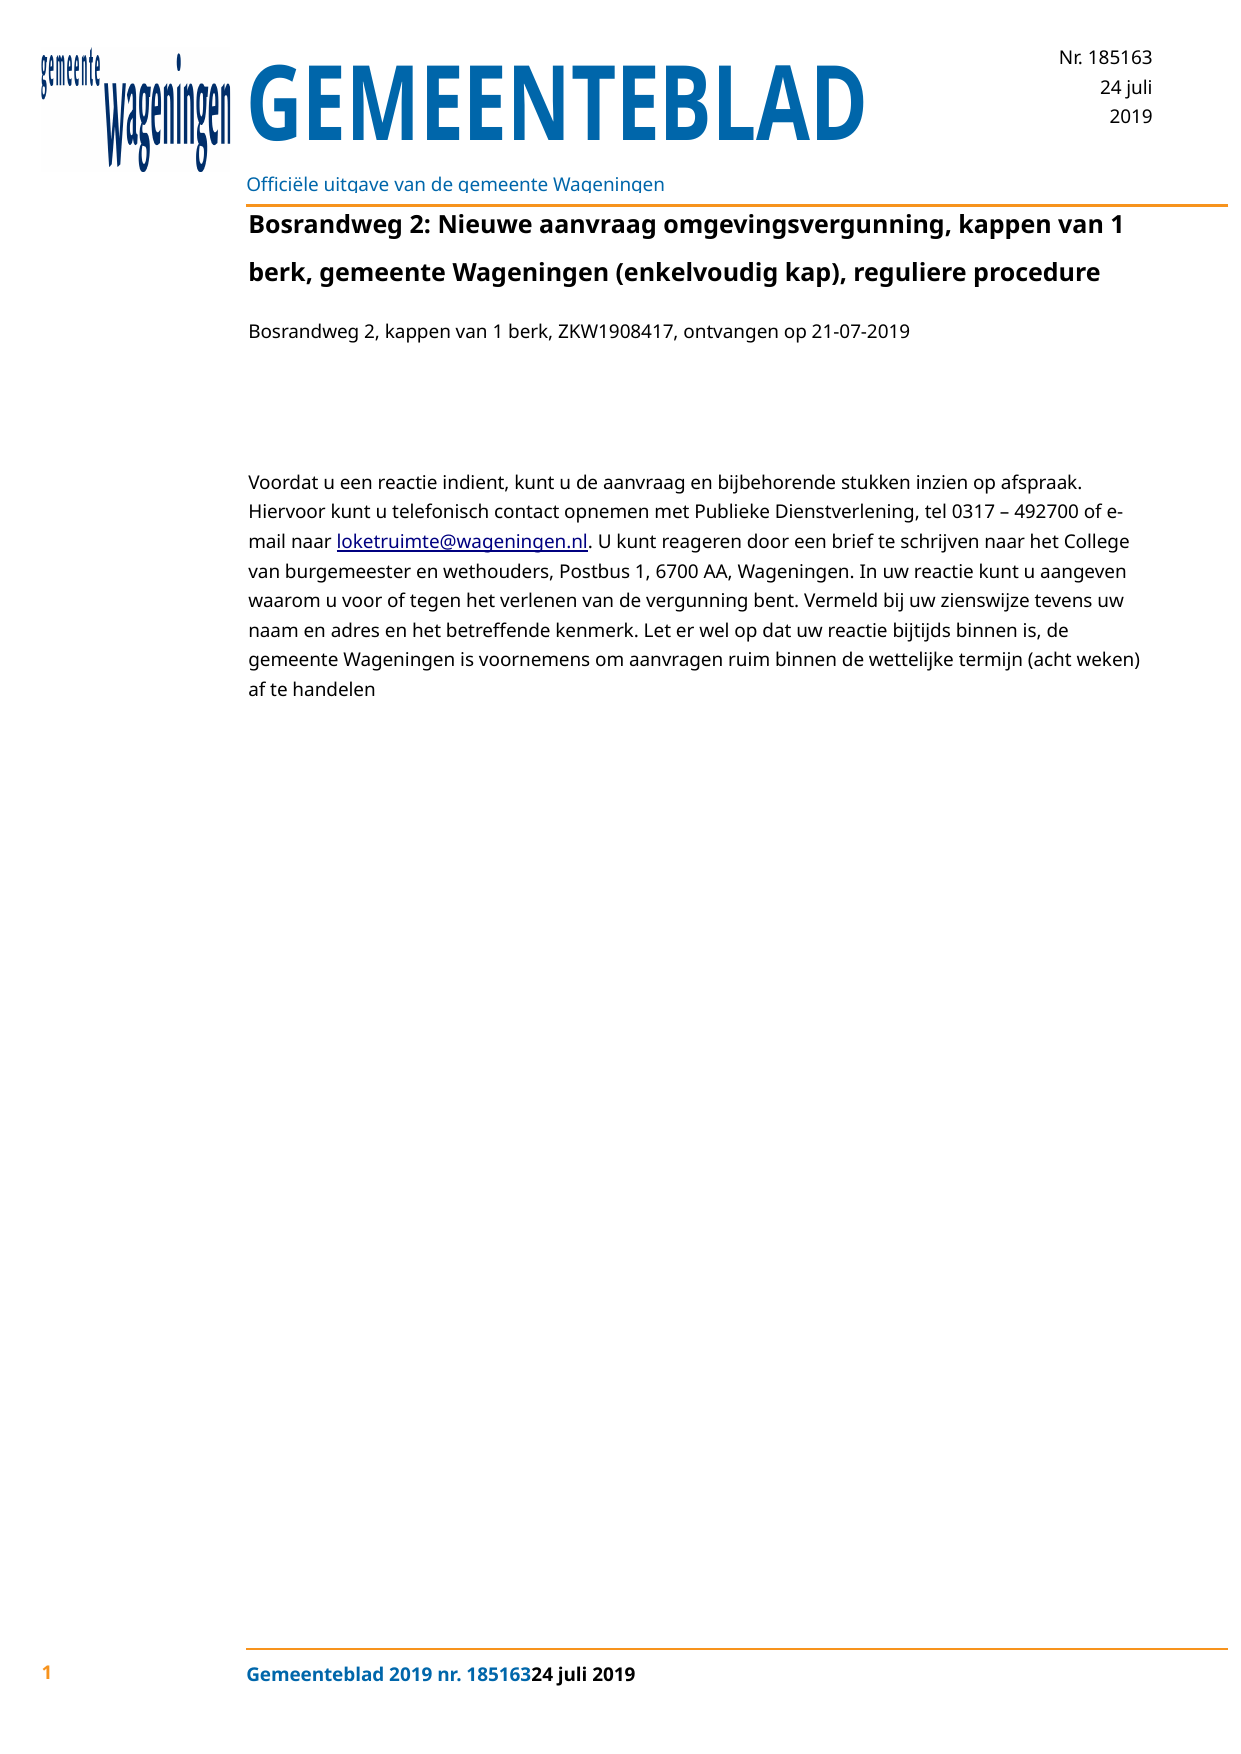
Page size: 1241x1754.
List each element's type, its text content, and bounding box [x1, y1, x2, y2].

picture [41, 47, 231, 172]
text Bosrandweg 2, kappen van 1 berk, ZKW1908417, ontvangen op 21-07-2019 [248, 318, 1152, 344]
text Bosrandweg 2: Nieuwe aanvraag omgevingsvergunning, kappen van 1 berk, gemeente Wageningen (enkelvoudig kap), reguliere procedure [248, 207, 1152, 288]
text Voordat u een reactie indient, kunt u de aanvraag en bijbehorende stukken inzien op afspraak. Hiervoor kunt u telefonisch contact opnemen met Publieke Dienstverlening, tel 0317 – 492700 of e-mail naar loketruimte@wageningen.nl. U kunt reageren door een brief te schrijven naar het College van burgemeester en wethouders, Postbus 1, 6700 AA, Wageningen. In uw reactie kunt u aangeven waarom u voor of tegen het verlenen van de vergunning bent. Vermeld bij uw zienswijze tevens uw naam en adres en het betreffende kenmerk. Let er wel op dat uw reactie bijtijds binnen is, de gemeente Wageningen is voornemens om aanvragen ruim binnen de wettelijke termijn (acht weken) af te handelen [248, 469, 1152, 702]
